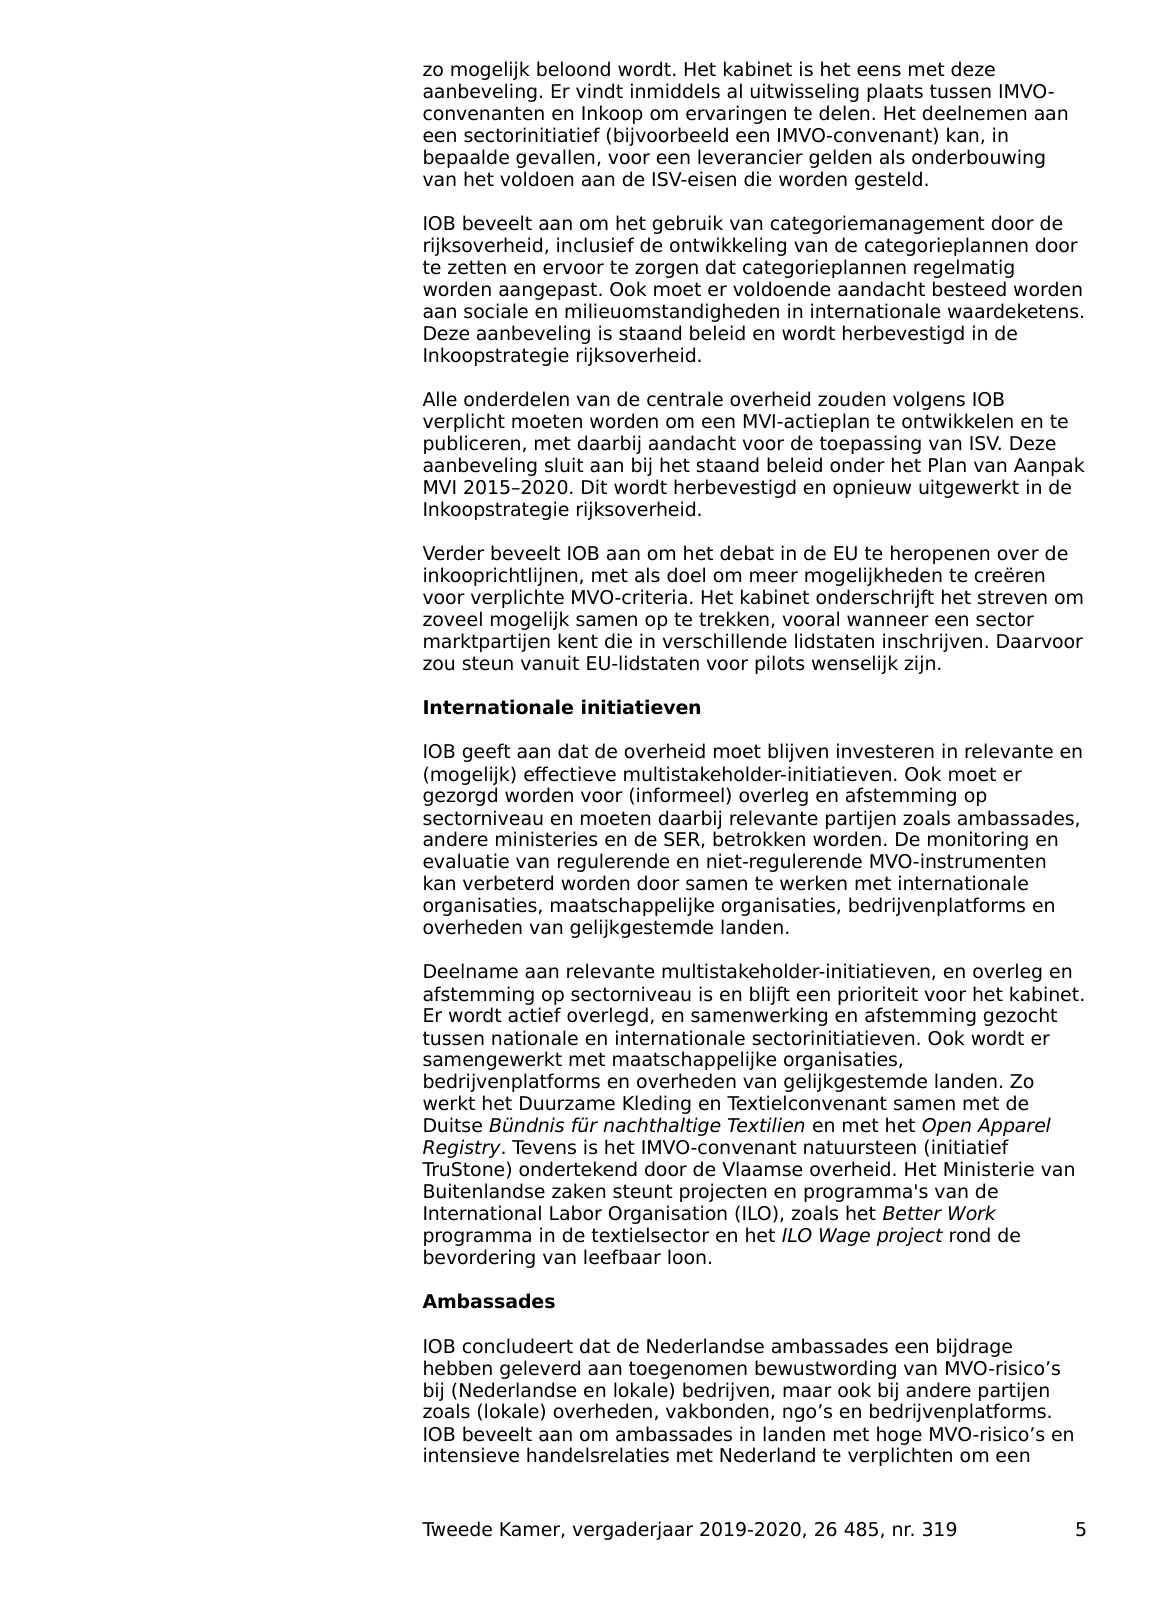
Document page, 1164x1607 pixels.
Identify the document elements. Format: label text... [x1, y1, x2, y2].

subtitle Internationale initiatieven [422, 697, 1087, 719]
text IOB geeft aan dat de overheid moet blijven investeren in relevante en (mogelijk) effectieve multistakeholder-initiatieven. Ook moet er gezorgd worden voor (informeel) overleg en afstemming op sectorniveau en moeten daarbij relevante partijen zoals ambassades, andere ministeries en de SER, betrokken worden. De monitoring en evaluatie van regulerende en niet-regulerende MVO-instrumenten kan verbeterd worden door samen te werken met internationale organisaties, maatschappelijke organisaties, bedrijvenplatforms en overheden van gelijkgestemde landen. [422, 741, 1087, 939]
text IOB concludeert dat de Nederlandse ambassades een bijdrage hebben geleverd aan toegenomen bewustwording van MVO-risico’s bij (Nederlandse en lokale) bedrijven, maar ook bij andere partijen zoals (lokale) overheden, vakbonden, ngo’s en bedrijvenplatforms. IOB beveelt aan om ambassades in landen met hoge MVO-risico’s en intensieve handelsrelaties met Nederland te verplichten om een [422, 1336, 1087, 1467]
text IOB beveelt aan om het gebruik van categoriemanagement door de rijksoverheid, inclusief de ontwikkeling van de categorieplannen door te zetten en ervoor te zorgen dat categorieplannen regelmatig worden aangepast. Ook moet er voldoende aandacht besteed worden aan sociale en milieuomstandigheden in internationale waardeketens. Deze aanbeveling is staand beleid en wordt herbevestigd in de Inkoopstrategie rijksoverheid. [422, 213, 1087, 367]
text Alle onderdelen van de centrale overheid zouden volgens IOB verplicht moeten worden om een MVI-actieplan te ontwikkelen en te publiceren, met daarbij aandacht voor de toepassing van ISV. Deze aanbeveling sluit aan bij het staand beleid onder het Plan van Aanpak MVI 2015–2020. Dit wordt herbevestigd en opnieuw uitgewerkt in de Inkoopstrategie rijksoverheid. [422, 389, 1087, 521]
subtitle Ambassades [422, 1291, 1087, 1313]
text zo mogelijk beloond wordt. Het kabinet is het eens met deze aanbeveling. Er vindt inmiddels al uitwisseling plaats tussen IMVO-convenanten en Inkoop om ervaringen te delen. Het deelnemen aan een sectorinitiatief (bijvoorbeeld een IMVO-convenant) kan, in bepaalde gevallen, voor een leverancier gelden als onderbouwing van het voldoen aan de ISV-eisen die worden gesteld. [422, 59, 1087, 191]
text Deelname aan relevante multistakeholder-initiatieven, en overleg en afstemming op sectorniveau is en blijft een prioriteit voor het kabinet. Er wordt actief overlegd, en samenwerking en afstemming gezocht tussen nationale en internationale sectorinitiatieven. Ook wordt er samengewerkt met maatschappelijke organisaties, bedrijvenplatforms en overheden van gelijkgestemde landen. Zo werkt het Duurzame Kleding en Textielconvenant samen met de Duitse Bündnis für nachthaltige Textilien en met het Open Apparel Registry. Tevens is het IMVO-convenant natuursteen (initiatief TruStone) ondertekend door de Vlaamse overheid. Het Ministerie van Buitenlandse zaken steunt projecten en programma's van de International Labor Organisation (ILO), zoals het Better Work programma in de textielsector en het ILO Wage project rond de bevordering van leefbaar loon. [422, 961, 1087, 1269]
text Verder beveelt IOB aan om het debat in de EU te heropenen over de inkooprichtlijnen, met als doel om meer mogelijkheden te creëren voor verplichte MVO-criteria. Het kabinet onderschrijft het streven om zoveel mogelijk samen op te trekken, vooral wanneer een sector marktpartijen kent die in verschillende lidstaten inschrijven. Daarvoor zou steun vanuit EU-lidstaten voor pilots wenselijk zijn. [422, 543, 1087, 675]
